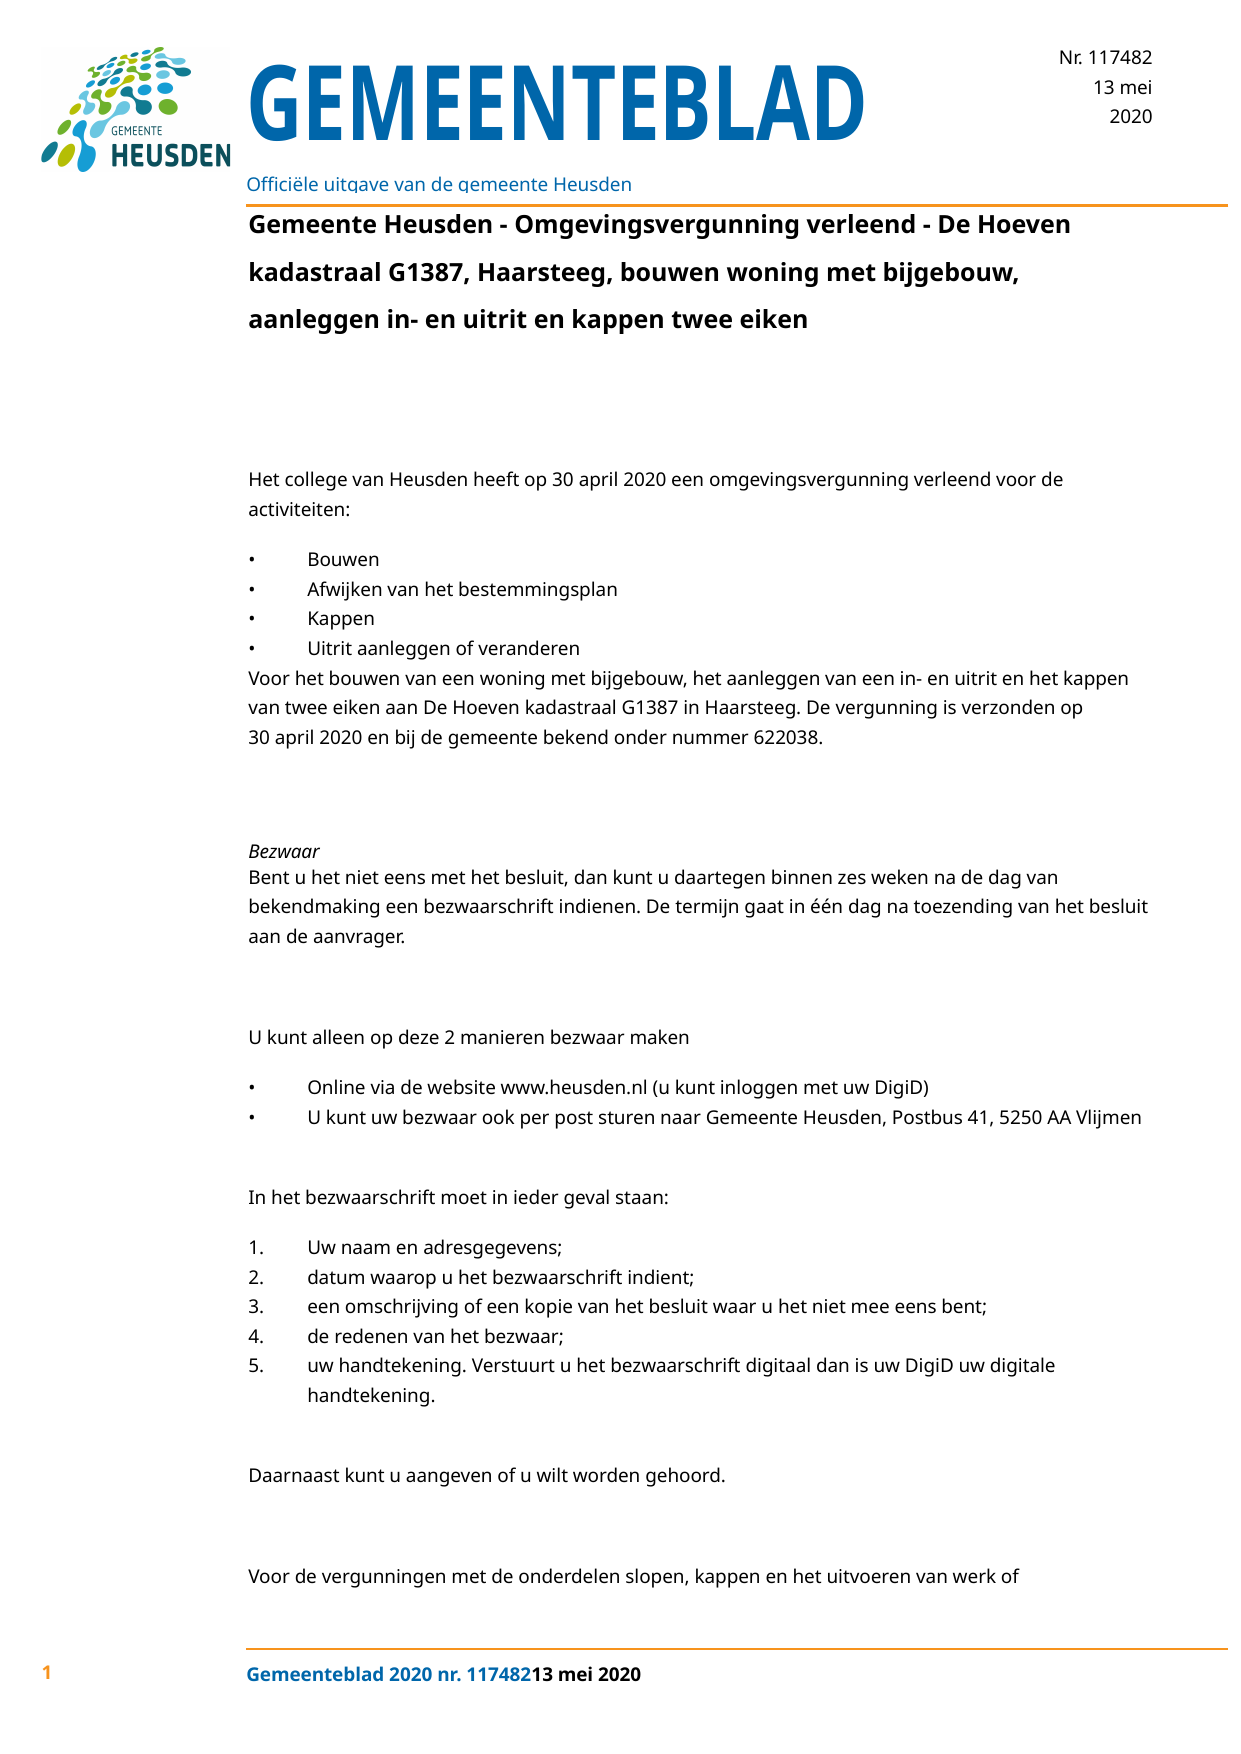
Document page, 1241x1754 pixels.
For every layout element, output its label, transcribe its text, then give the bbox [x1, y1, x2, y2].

list Uitrit aanleggen of veranderen [248, 635, 1152, 661]
text U kunt alleen op deze 2 manieren bezwaar maken [248, 1024, 1152, 1050]
text Bent u het niet eens met het besluit, dan kunt u daartegen binnen zes weken na de dag van bekendmaking een bezwaarschrift indienen. De termijn gaat in één dag na toezending van het besluit aan de aanvrager. [248, 864, 1152, 949]
list datum waarop u het bezwaarschrift indient; [248, 1264, 1152, 1290]
list een omschrijving of een kopie van het besluit waar u het niet mee eens bent; [248, 1293, 1152, 1319]
list Uw naam en adresgegevens; [248, 1234, 1152, 1260]
text Bezwaar [248, 838, 1152, 864]
text Daarnaast kunt u aangeven of u wilt worden gehoord. [248, 1462, 1152, 1488]
text In het bezwaarschrift moet in ieder geval staan: [248, 1184, 1152, 1210]
list U kunt uw bezwaar ook per post sturen naar Gemeente Heusden, Postbus 41, 5250 AA Vlijmen [248, 1104, 1152, 1130]
list Kappen [248, 606, 1152, 631]
text Voor het bouwen van een woning met bijgebouw, het aanleggen van een in- en uitrit en het kappen van twee eiken aan De Hoeven kadastraal G1387 in Haarsteeg. De vergunning is verzonden op 30 april 2020 en bij de gemeente bekend onder nummer 622038. [248, 665, 1152, 749]
list Afwijken van het bestemmingsplan [248, 576, 1152, 602]
text Het college van Heusden heeft op 30 april 2020 een omgevingsvergunning verleend voor de activiteiten: [248, 466, 1152, 522]
text Voor de vergunningen met de onderdelen slopen, kappen en het uitvoeren van werk of [248, 1563, 1152, 1589]
list Online via de website www.heusden.nl (u kunt inloggen met uw DigiD) [248, 1074, 1152, 1100]
list de redenen van het bezwaar; [248, 1323, 1152, 1349]
picture [41, 47, 231, 172]
list Bouwen [248, 546, 1152, 572]
list uw handtekening. Verstuurt u het bezwaarschrift digitaal dan is uw DigiD uw digitale handtekening. [248, 1353, 1152, 1408]
text Gemeente Heusden - Omgevingsvergunning verleend - De Hoeven kadastraal G1387, Haarsteeg, bouwen woning met bijgebouw, aanleggen in- en uitrit en kappen twee eiken [248, 207, 1152, 336]
